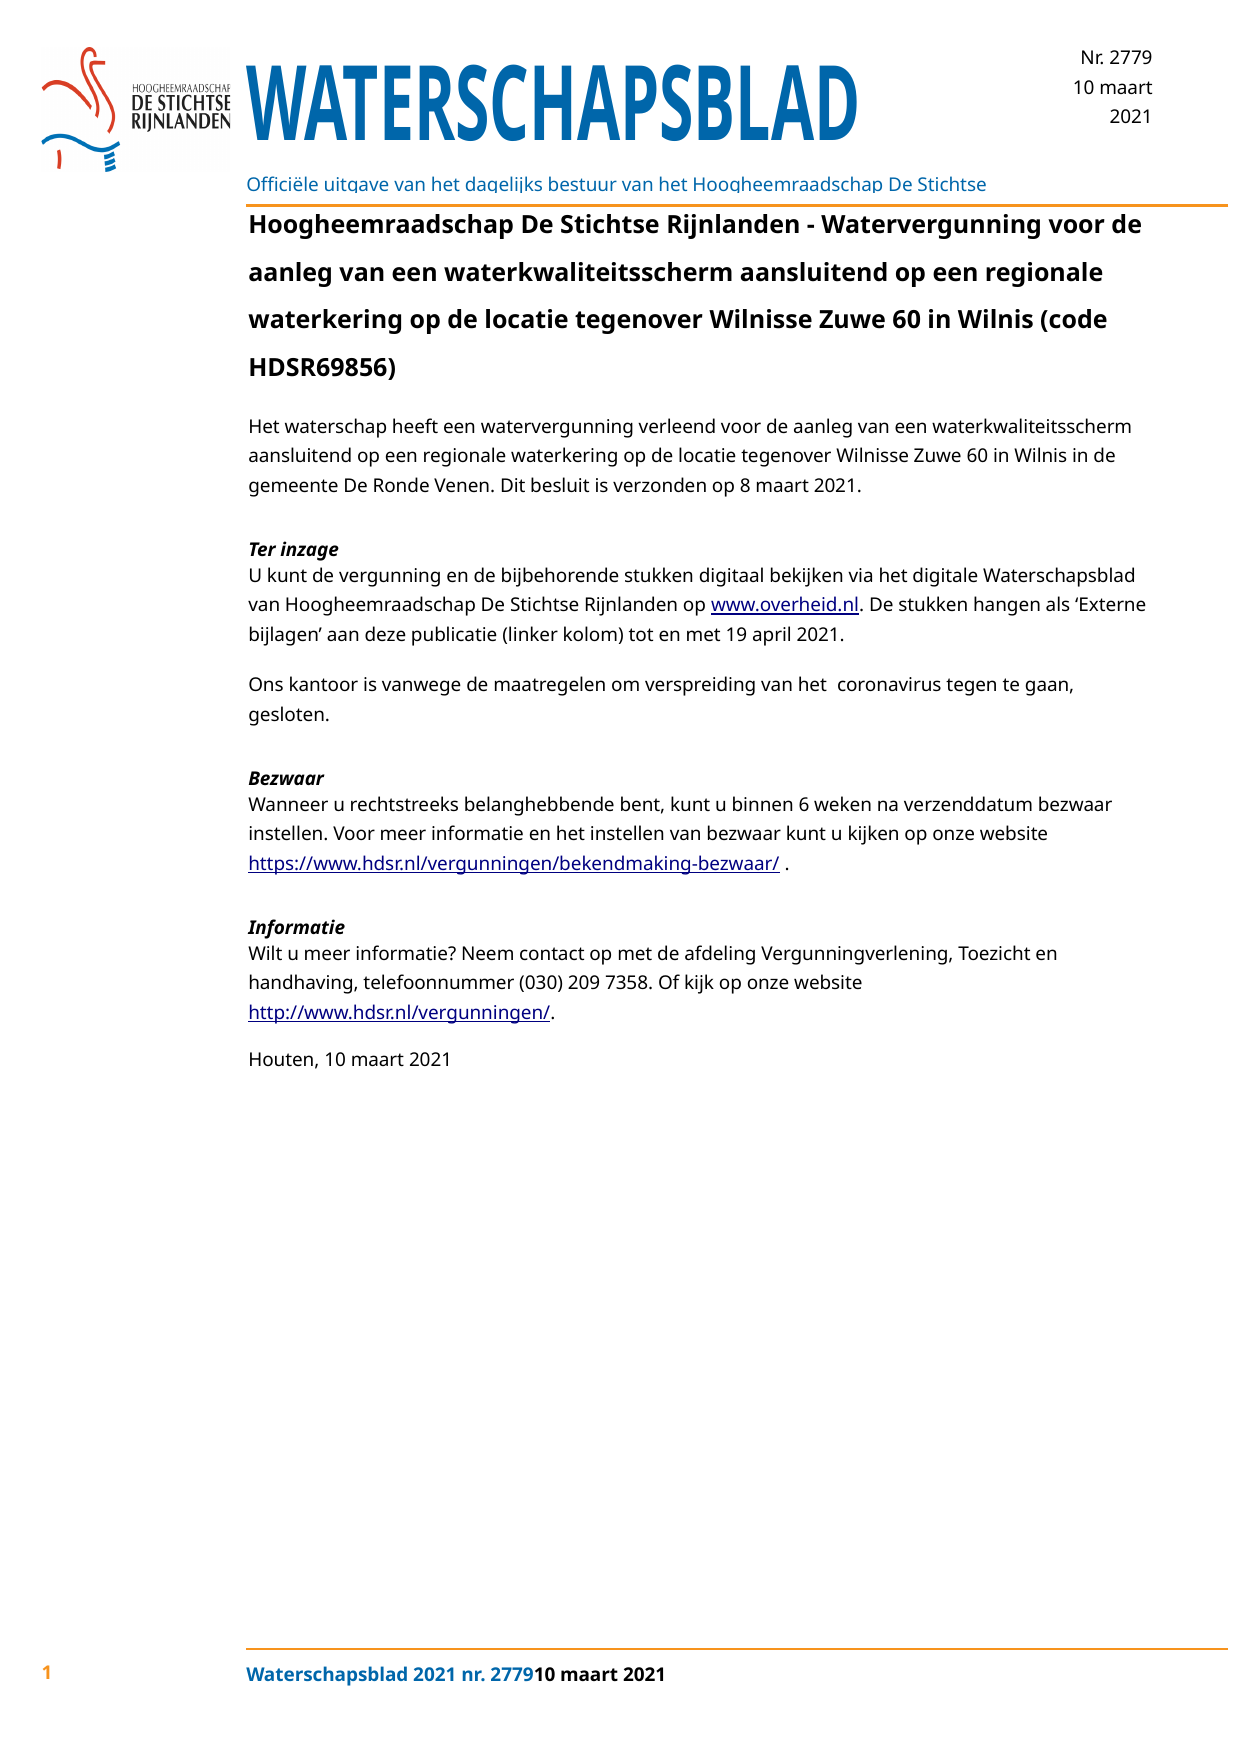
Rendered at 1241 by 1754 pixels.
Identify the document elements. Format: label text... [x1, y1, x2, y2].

text Houten, 10 maart 2021 [248, 1047, 1152, 1072]
picture [41, 47, 231, 172]
text Het waterschap heeft een watervergunning verleend voor de aanleg van een waterkwaliteitsscherm aansluitend op een regionale waterkering op de locatie tegenover Wilnisse Zuwe 60 in Wilnis in de gemeente De Ronde Venen. Dit besluit is verzonden op 8 maart 2021. [248, 413, 1152, 498]
text Ons kantoor is vanwege de maatregelen om verspreiding van het coronavirus tegen te gaan, gesloten. [248, 672, 1152, 727]
text U kunt de vergunning en de bijbehorende stukken digitaal bekijken via het digitale Waterschapsblad van Hoogheemraadschap De Stichtse Rijnlanden op www.overheid.nl. De stukken hangen als ‘Externe bijlagen’ aan deze publicatie (linker kolom) tot en met 19 april 2021. [248, 562, 1152, 647]
text Ter inzage [248, 536, 1152, 562]
text Hoogheemraadschap De Stichtse Rijnlanden - Watervergunning voor de aanleg van een waterkwaliteitsscherm aansluitend op een regionale waterkering op de locatie tegenover Wilnisse Zuwe 60 in Wilnis (code HDSR69856) [248, 207, 1152, 384]
text Bezwaar [248, 765, 1152, 791]
text Wanneer u rechtstreeks belanghebbende bent, kunt u binnen 6 weken na verzenddatum bezwaar instellen. Voor meer informatie en het instellen van bezwaar kunt u kijken op onze website https://www.hdsr.nl/vergunningen/bekendmaking-bezwaar/ . [248, 791, 1152, 876]
text Informatie [248, 914, 1152, 940]
text Wilt u meer informatie? Neem contact op met de afdeling Vergunningverlening, Toezicht en handhaving, telefoonnummer (030) 209 7358. Of kijk op onze website http://www.hdsr.nl/vergunningen/. [248, 940, 1152, 1024]
